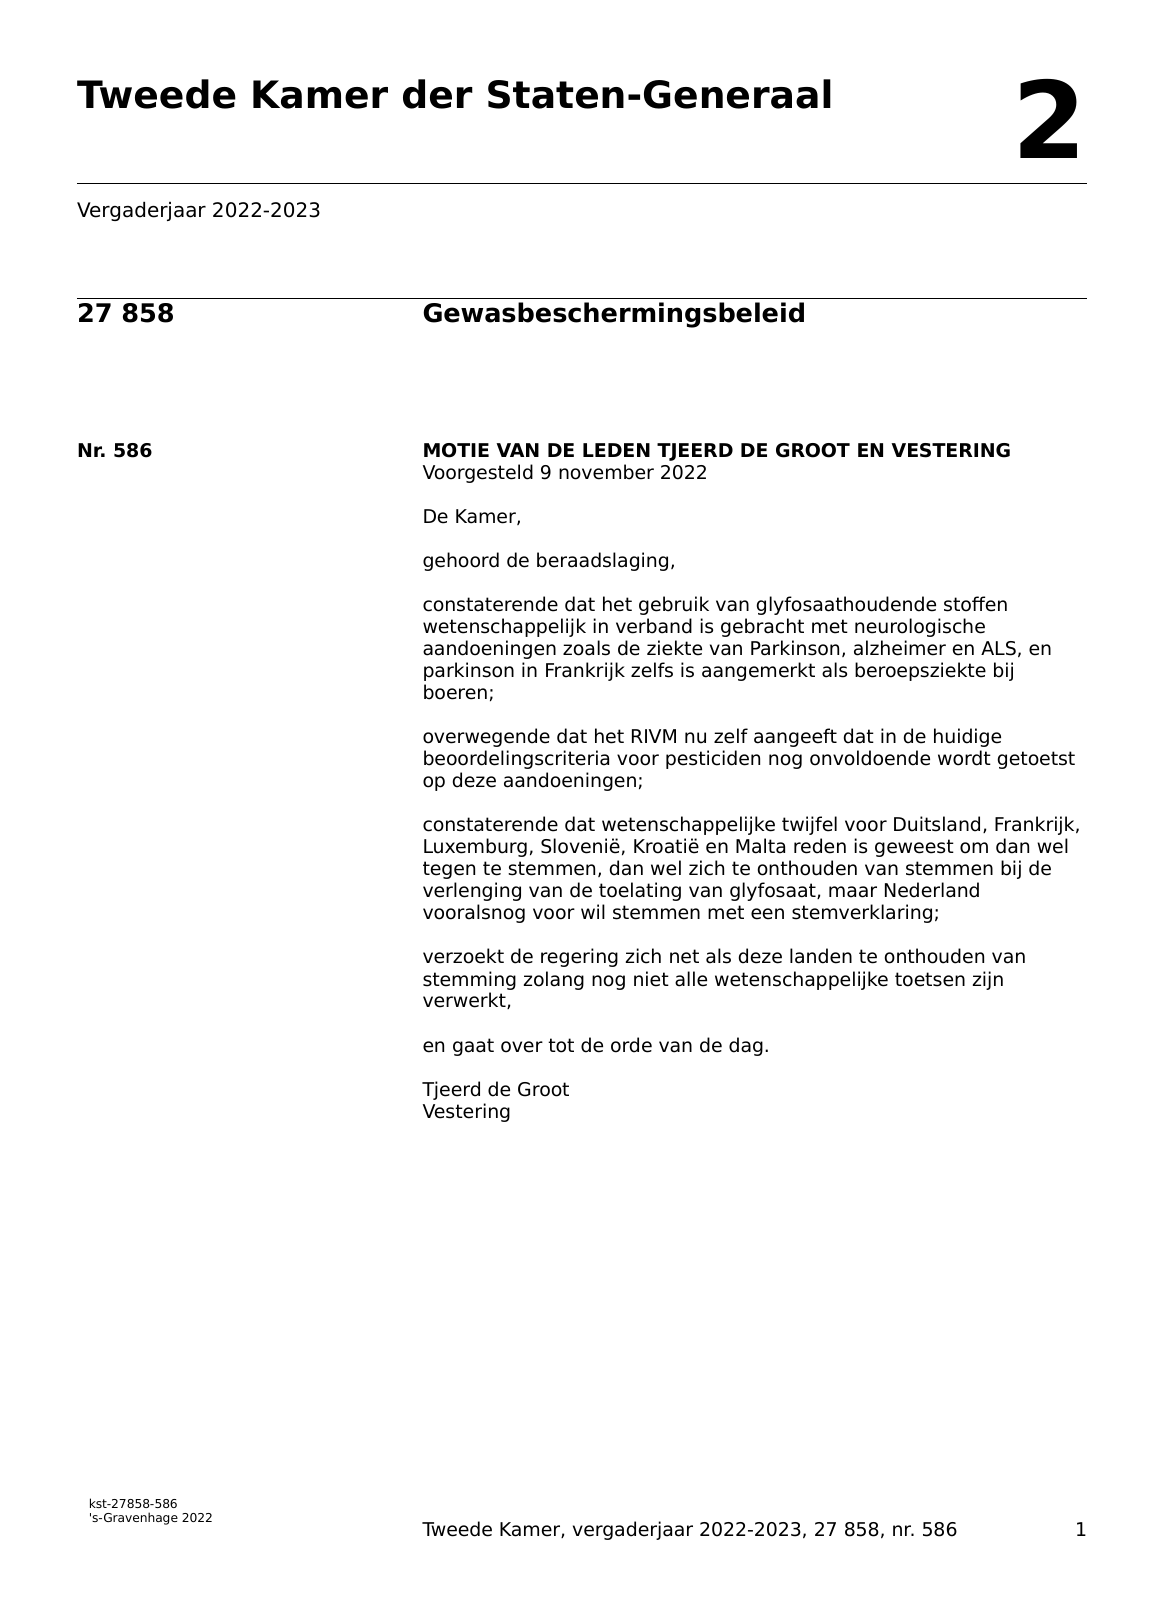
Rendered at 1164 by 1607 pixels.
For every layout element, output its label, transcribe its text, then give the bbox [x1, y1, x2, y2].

text overwegende dat het RIVM nu zelf aangeeft dat in de huidige beoordelingscriteria voor pesticiden nog onvoldoende wordt getoetst op deze aandoeningen; [422, 726, 1087, 792]
text kst-27858-586 [88, 1497, 323, 1511]
text Tjeerd de Groot [422, 1079, 1087, 1101]
text verzoekt de regering zich net als deze landen te onthouden van stemming zolang nog niet alle wetenschappelijke toetsen zijn verwerkt, [422, 946, 1087, 1012]
text De Kamer, [422, 506, 1087, 528]
table_cell Vergaderjaar 2022-2023 [77, 184, 1087, 298]
subtitle Nr. 586 MOTIE VAN DE LEDEN TJEERD DE GROOT EN VESTERING [77, 440, 1087, 462]
text Vestering [422, 1101, 1087, 1123]
text 's-Gravenhage 2022 [88, 1511, 323, 1525]
text constaterende dat het gebruik van glyfosaathoudende stoffen wetenschappelijk in verband is gebracht met neurologische aandoeningen zoals de ziekte van Parkinson, alzheimer en ALS, en parkinson in Frankrijk zelfs is aangemerkt als beroepsziekte bij boeren; [422, 594, 1087, 704]
text constaterende dat wetenschappelijke twijfel voor Duitsland, Frankrijk, Luxemburg, Slovenië, Kroatië en Malta reden is geweest om dan wel tegen te stemmen, dan wel zich te onthouden van stemmen bij de verlenging van de toelating van glyfosaat, maar Nederland vooralsnog voor wil stemmen met een stemverklaring; [422, 814, 1087, 924]
text en gaat over tot de orde van de dag. [422, 1034, 1087, 1057]
text gehoord de beraadslaging, [422, 550, 1087, 572]
table_header 2 [886, 59, 1087, 183]
subtitle 27 858 Gewasbeschermingsbeleid [77, 299, 1087, 329]
table_header Tweede Kamer der Staten-Generaal [77, 59, 886, 183]
text Voorgesteld 9 november 2022 [422, 462, 1087, 484]
